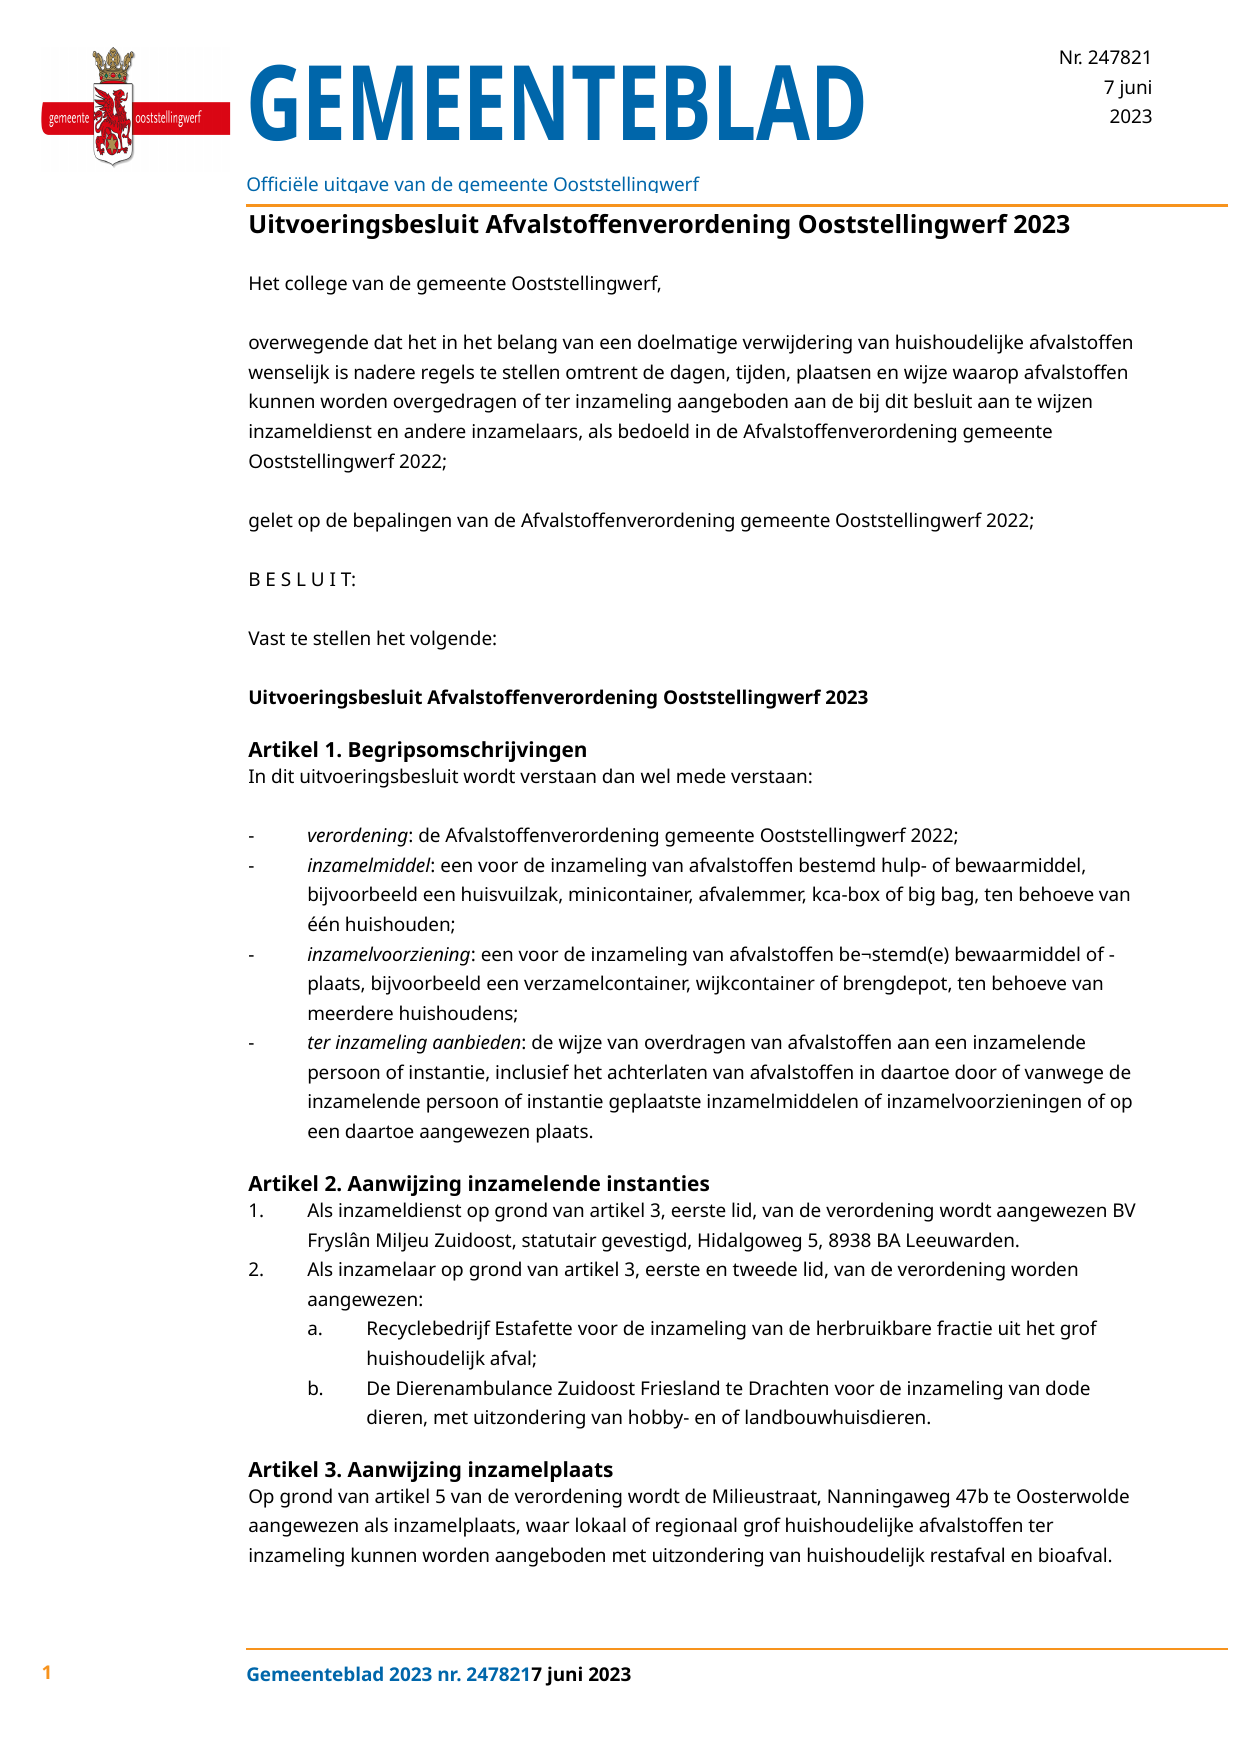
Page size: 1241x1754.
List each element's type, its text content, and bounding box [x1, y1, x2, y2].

text Uitvoeringsbesluit Afvalstoffenverordening Ooststellingwerf 2023 [248, 684, 1152, 710]
list Als inzameldienst op grond van artikel 3, eerste lid, van de verordening wordt aangewezen BV Fryslân Miljeu Zuidoost, statutair gevestigd, Hidalgoweg 5, 8938 BA Leeuwarden. [248, 1197, 1152, 1252]
text B E S L U I T: [248, 566, 1152, 592]
list verordening: de Afvalstoffenverordening gemeente Ooststellingwerf 2022; [248, 822, 1152, 848]
list inzamelvoorziening: een voor de inzameling van afvalstoffen be¬stemd(e) bewaarmiddel of -plaats, bijvoorbeeld een verzamelcontainer, wijkcontainer of brengdepot, ten behoeve van meerdere huishoudens; [248, 941, 1152, 1026]
text Het college van de gemeente Ooststellingwerf, [248, 270, 1152, 296]
list ter inzameling aanbieden: de wijze van overdragen van afvalstoffen aan een inzamelende persoon of instantie, inclusief het achterlaten van afvalstoffen in daartoe door of vanwege de inzamelende persoon of instantie geplaatste inzamelmiddelen of inzamelvoorzieningen of op een daartoe aangewezen plaats. [248, 1029, 1152, 1144]
list De Dierenambulance Zuidoost Friesland te Drachten voor de inzameling van dode dieren, met uitzondering van hobby- en of landbouwhuisdieren. [307, 1375, 1152, 1430]
text Artikel 1. Begripsomschrijvingen [248, 735, 1152, 763]
text Vast te stellen het volgende: [248, 625, 1152, 651]
list inzamelmiddel: een voor de inzameling van afvalstoffen bestemd hulp- of bewaarmiddel, bijvoorbeeld een huisvuilzak, minicontainer, afvalemmer, kca-box of big bag, ten behoeve van één huishouden; [248, 852, 1152, 937]
picture [41, 47, 231, 172]
text Artikel 3. Aanwijzing inzamelplaats [248, 1455, 1152, 1483]
text Artikel 2. Aanwijzing inzamelende instanties [248, 1169, 1152, 1197]
text gelet op de bepalingen van de Afvalstoffenverordening gemeente Ooststellingwerf 2022; [248, 507, 1152, 533]
list Als inzamelaar op grond van artikel 3, eerste en tweede lid, van de verordening worden aangewezen: [248, 1256, 1152, 1312]
text overwegende dat het in het belang van een doelmatige verwijdering van huishoudelijke afvalstoffen wenselijk is nadere regels te stellen omtrent de dagen, tijden, plaatsen en wijze waarop afvalstoffen kunnen worden overgedragen of ter inzameling aangeboden aan de bij dit besluit aan te wijzen inzameldienst en andere inzamelaars, als bedoeld in de Afvalstoffenverordening gemeente Ooststellingwerf 2022; [248, 329, 1152, 473]
list Recyclebedrijf Estafette voor de inzameling van de herbruikbare fractie uit het grof huishoudelijk afval; [307, 1316, 1152, 1371]
text In dit uitvoeringsbesluit wordt verstaan dan wel mede verstaan: [248, 763, 1152, 789]
text Uitvoeringsbesluit Afvalstoffenverordening Ooststellingwerf 2023 [248, 207, 1152, 241]
text Op grond van artikel 5 van de verordening wordt de Milieustraat, Nanningaweg 47b te Oosterwolde aangewezen als inzamelplaats, waar lokaal of regionaal grof huishoudelijke afvalstoffen ter inzameling kunnen worden aangeboden met uitzondering van huishoudelijk restafval en bioafval. [248, 1483, 1152, 1568]
